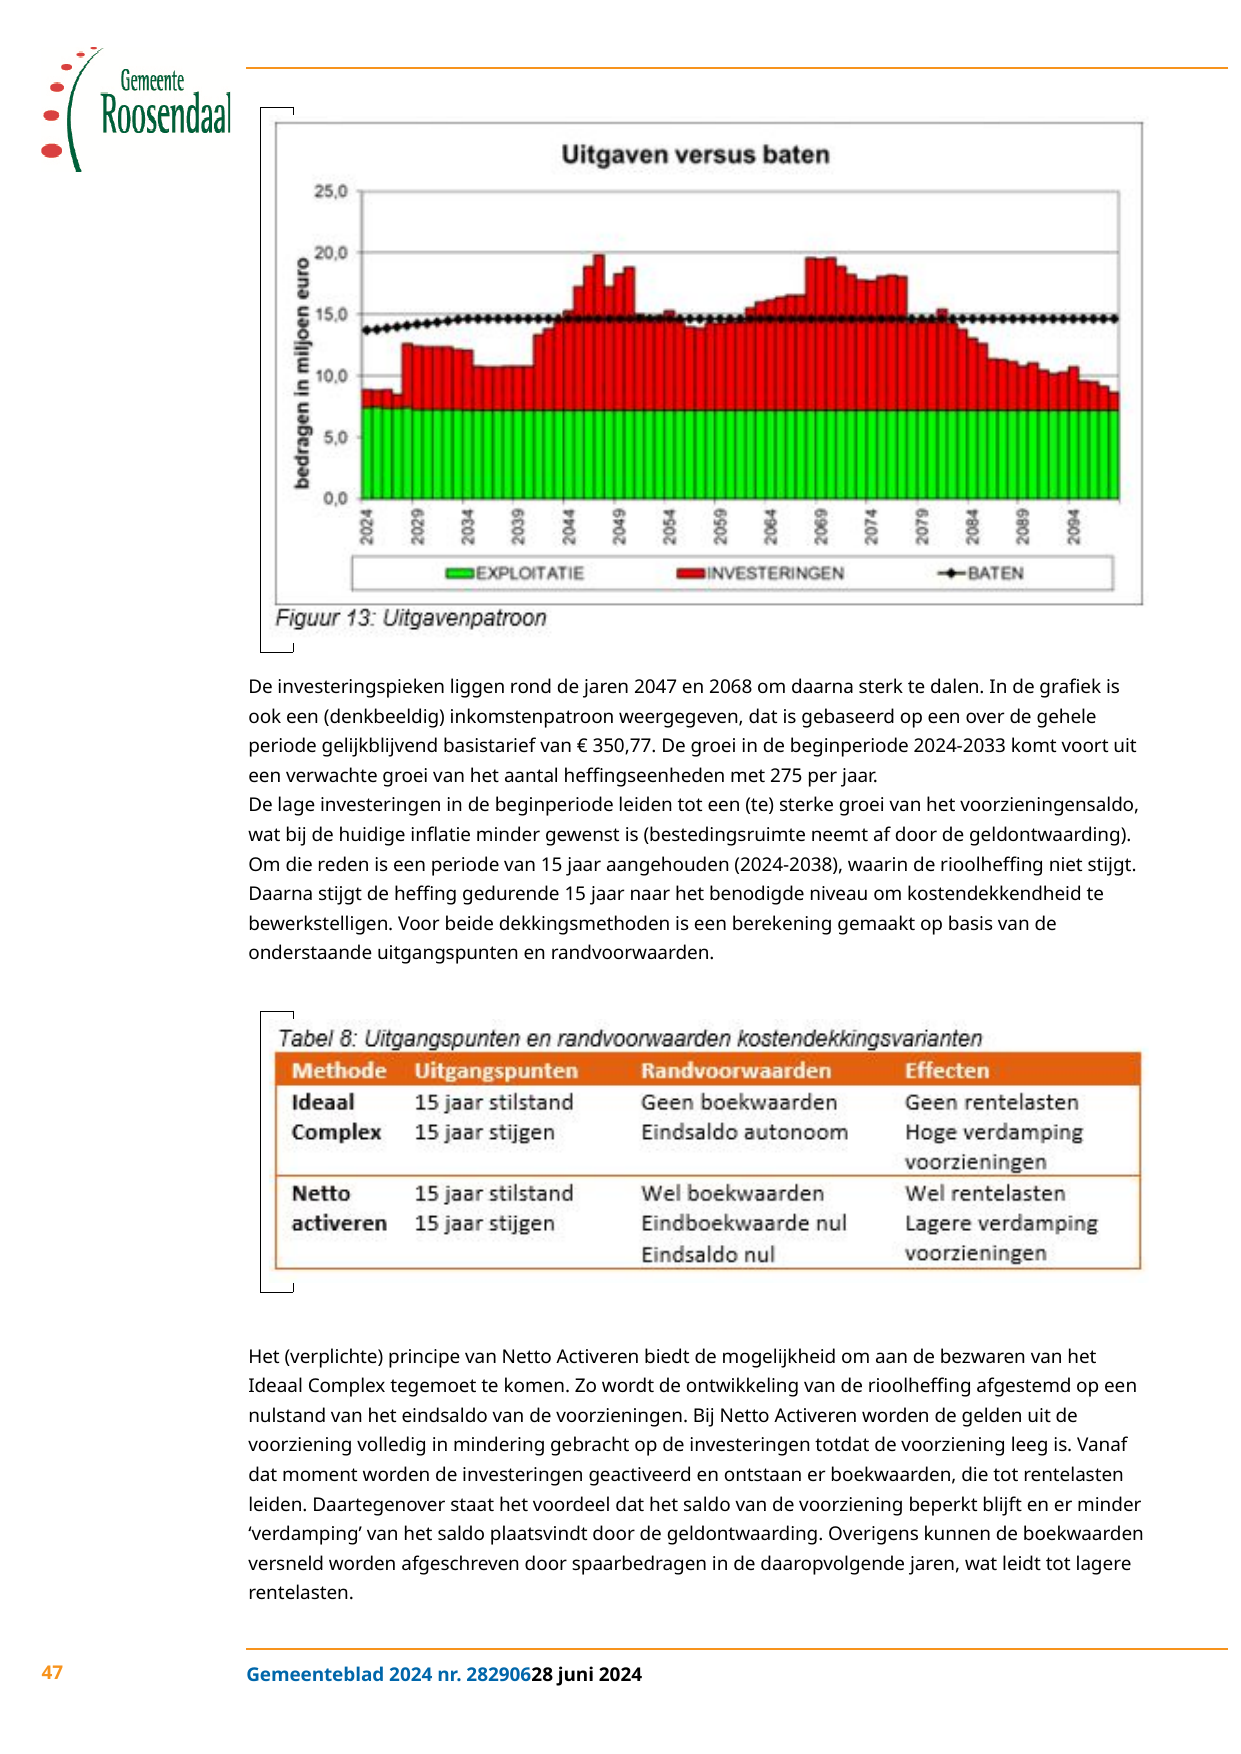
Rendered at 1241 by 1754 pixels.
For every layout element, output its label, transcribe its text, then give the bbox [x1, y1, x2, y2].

picture [268, 115, 1149, 643]
picture [268, 1019, 1149, 1283]
text De lage investeringen in de beginperiode leiden tot een (te) sterke groei van het voorzieningensaldo, wat bij de huidige inflatie minder gewenst is (bestedingsruimte neemt af door de geldontwaarding). Om die reden is een periode van 15 jaar aangehouden (2024-2038), waarin de rioolheffing niet stijgt. Daarna stijgt de heffing gedurende 15 jaar naar het benodigde niveau om kostendekkendheid te bewerkstelligen. Voor beide dekkingsmethoden is een berekening gemaakt op basis van de onderstaande uitgangspunten en randvoorwaarden. [248, 792, 1152, 965]
text Het (verplichte) principe van Netto Activeren biedt de mogelijkheid om aan de bezwaren van het Ideaal Complex tegemoet te komen. Zo wordt de ontwikkeling van de rioolheffing afgestemd op een nulstand van het eindsaldo van de voorzieningen. Bij Netto Activeren worden de gelden uit de voorziening volledig in mindering gebracht op de investeringen totdat de voorziening leeg is. Vanaf dat moment worden de investeringen geactiveerd en ontstaan er boekwaarden, die tot rentelasten leiden. Daartegenover staat het voordeel dat het saldo van de voorziening beperkt blijft en er minder ‘verdamping’ van het saldo plaatsvindt door de geldontwaarding. Overigens kunnen de boekwaarden versneld worden afgeschreven door spaarbedragen in de daaropvolgende jaren, wat leidt tot lagere rentelasten. [248, 1343, 1152, 1605]
text De investeringspieken liggen rond de jaren 2047 en 2068 om daarna sterk te dalen. In de grafiek is ook een (denkbeeldig) inkomstenpatroon weergegeven, dat is gebaseerd op een over de gehele periode gelijkblijvend basistarief van € 350,77. De groei in de beginperiode 2024-2033 komt voort uit een verwachte groei van het aantal heffingseenheden met 275 per jaar. [248, 673, 1152, 788]
picture [41, 47, 231, 172]
